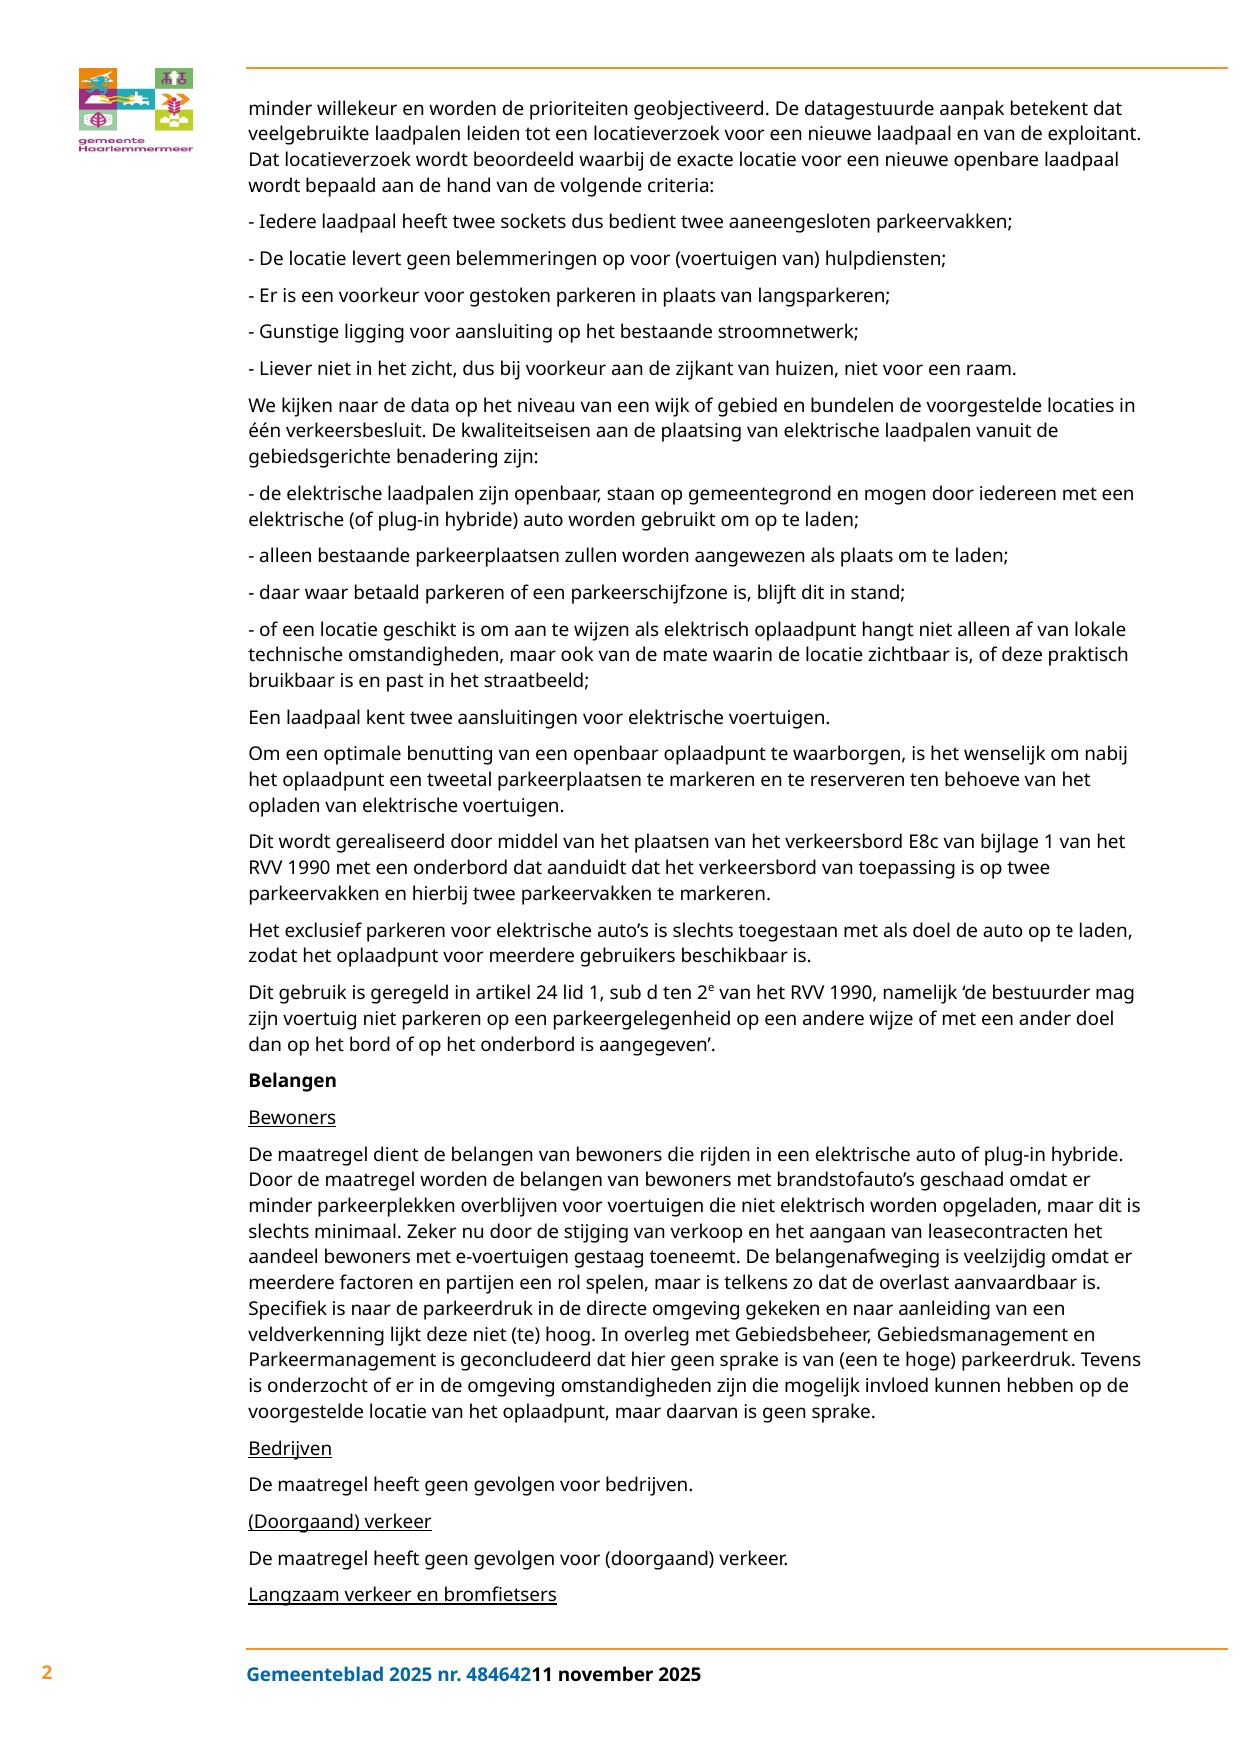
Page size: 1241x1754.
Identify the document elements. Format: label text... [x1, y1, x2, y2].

text De maatregel dient de belangen van bewoners die rijden in een elektrische auto of plug-in hybride. Door de maatregel worden de belangen van bewoners met brandstofauto’s geschaad omdat er minder parkeerplekken overblijven voor voertuigen die niet elektrisch worden opgeladen, maar dit is slechts minimaal. Zeker nu door de stijging van verkoop en het aangaan van leasecontracten het aandeel bewoners met e-voertuigen gestaag toeneemt. De belangenafweging is veelzijdig omdat er meerdere factoren en partijen een rol spelen, maar is telkens zo dat de overlast aanvaardbaar is. Specifiek is naar de parkeerdruk in de directe omgeving gekeken en naar aanleiding van een veldverkenning lijkt deze niet (te) hoog. In overleg met Gebiedsbeheer, Gebiedsmanagement en Parkeermanagement is geconcludeerd dat hier geen sprake is van (een te hoge) parkeerdruk. Tevens is onderzocht of er in de omgeving omstandigheden zijn die mogelijk invloed kunnen hebben op de voorgestelde locatie van het oplaadpunt, maar daarvan is geen sprake. [248, 1141, 1152, 1424]
text Dit wordt gerealiseerd door middel van het plaatsen van het verkeersbord E8c van bijlage 1 van het RVV 1990 met een onderbord dat aanduidt dat het verkeersbord van toepassing is op twee parkeervakken en hierbij twee parkeervakken te markeren. [248, 829, 1152, 906]
text De maatregel heeft geen gevolgen voor bedrijven. [248, 1471, 1152, 1497]
text - de elektrische laadpalen zijn openbaar, staan op gemeentegrond en mogen door iedereen met een elektrische (of plug-in hybride) auto worden gebruikt om op te laden; [248, 480, 1152, 532]
text - daar waar betaald parkeren of een parkeerschijfzone is, blijft dit in stand; [248, 579, 1152, 605]
text - Gunstige ligging voor aansluiting op het bestaande stroomnetwerk; [248, 319, 1152, 344]
text Een laadpaal kent twee aansluitingen voor elektrische voertuigen. [248, 704, 1152, 730]
text minder willekeur en worden de prioriteiten geobjectiveerd. De datagestuurde aanpak betekent dat veelgebruikte laadpalen leiden tot een locatieverzoek voor een nieuwe laadpaal en van de exploitant. Dat locatieverzoek wordt beoordeeld waarbij de exacte locatie voor een nieuwe openbare laadpaal wordt bepaald aan de hand van de volgende criteria: [248, 95, 1152, 198]
text - De locatie levert geen belemmeringen op voor (voertuigen van) hulpdiensten; [248, 245, 1152, 271]
text Bedrijven [248, 1435, 1152, 1460]
text Langzaam verkeer en bromfietsers [248, 1581, 1152, 1607]
text Het exclusief parkeren voor elektrische auto’s is slechts toegestaan met als doel de auto op te laden, zodat het oplaadpunt voor meerdere gebruikers beschikbaar is. [248, 917, 1152, 968]
text De maatregel heeft geen gevolgen voor (doorgaand) verkeer. [248, 1545, 1152, 1570]
text - Liever niet in het zicht, dus bij voorkeur aan de zijkant van huizen, niet voor een raam. [248, 355, 1152, 381]
text - of een locatie geschikt is om aan te wijzen als elektrisch oplaadpunt hangt niet alleen af van lokale technische omstandigheden, maar ook van de mate waarin de locatie zichtbaar is, of deze praktisch bruikbaar is en past in het straatbeeld; [248, 616, 1152, 693]
text - Iedere laadpaal heeft twee sockets dus bedient twee aaneengesloten parkeervakken; [248, 209, 1152, 234]
text Belangen [248, 1067, 1152, 1093]
text (Doorgaand) verkeer [248, 1508, 1152, 1534]
text Bewoners [248, 1104, 1152, 1130]
text We kijken naar de data op het niveau van een wijk of gebied en bundelen de voorgestelde locaties in één verkeersbesluit. De kwaliteitseisen aan de plaatsing van elektrische laadpalen vanuit de gebiedsgerichte benadering zijn: [248, 392, 1152, 469]
text Om een optimale benutting van een openbaar oplaadpunt te waarborgen, is het wenselijk om nabij het oplaadpunt een tweetal parkeerplaatsen te markeren en te reserveren ten behoeve van het opladen van elektrische voertuigen. [248, 741, 1152, 818]
text - Er is een voorkeur voor gestoken parkeren in plaats van langsparkeren; [248, 282, 1152, 308]
text Dit gebruik is geregeld in artikel 24 lid 1, sub d ten 2e van het RVV 1990, namelijk ‘de bestuurder mag zijn voertuig niet parkeren op een parkeergelegenheid op een andere wijze of met een ander doel dan op het bord of op het onderbord is aangegeven’. [248, 979, 1152, 1056]
text - alleen bestaande parkeerplaatsen zullen worden aangewezen als plaats om te laden; [248, 542, 1152, 568]
picture [41, 47, 231, 172]
